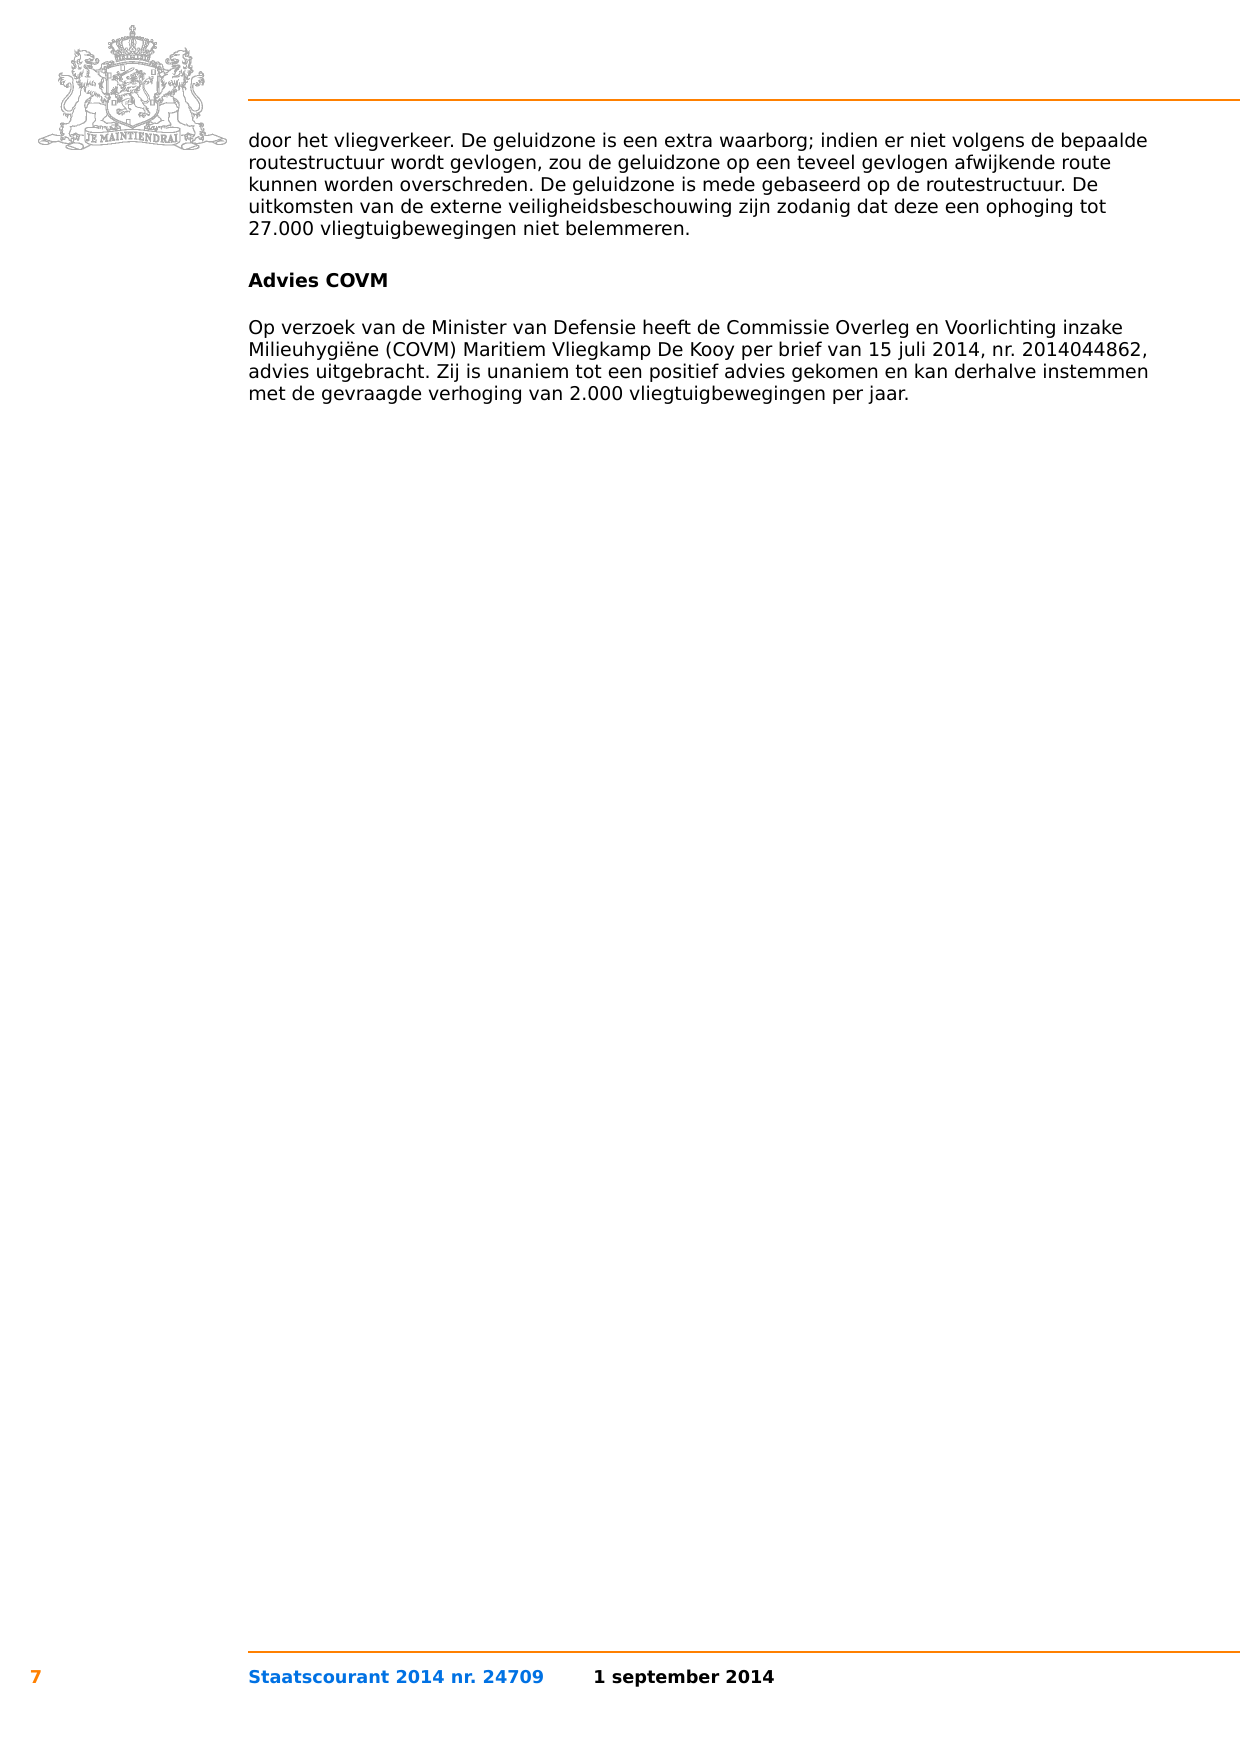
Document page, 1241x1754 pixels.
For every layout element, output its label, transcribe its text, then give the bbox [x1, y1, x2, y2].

text door het vliegverkeer. De geluidzone is een extra waarborg; indien er niet volgens de bepaalde routestructuur wordt gevlogen, zou de geluidzone op een teveel gevlogen afwijkende route kunnen worden overschreden. De geluidzone is mede gebaseerd op de routestructuur. De uitkomsten van de externe veiligheidsbeschouwing zijn zodanig dat deze een ophoging tot 27.000 vliegtuigbewegingen niet belemmeren. [248, 130, 1163, 240]
picture [38, 25, 227, 150]
subtitle Advies COVM [248, 270, 1163, 292]
text Op verzoek van de Minister van Defensie heeft de Commissie Overleg en Voorlichting inzake Milieuhygiëne (COVM) Maritiem Vliegkamp De Kooy per brief van 15 juli 2014, nr. 2014044862, advies uitgebracht. Zij is unaniem tot een positief advies gekomen en kan derhalve instemmen met de gevraagde verhoging van 2.000 vliegtuigbewegingen per jaar. [248, 317, 1163, 405]
